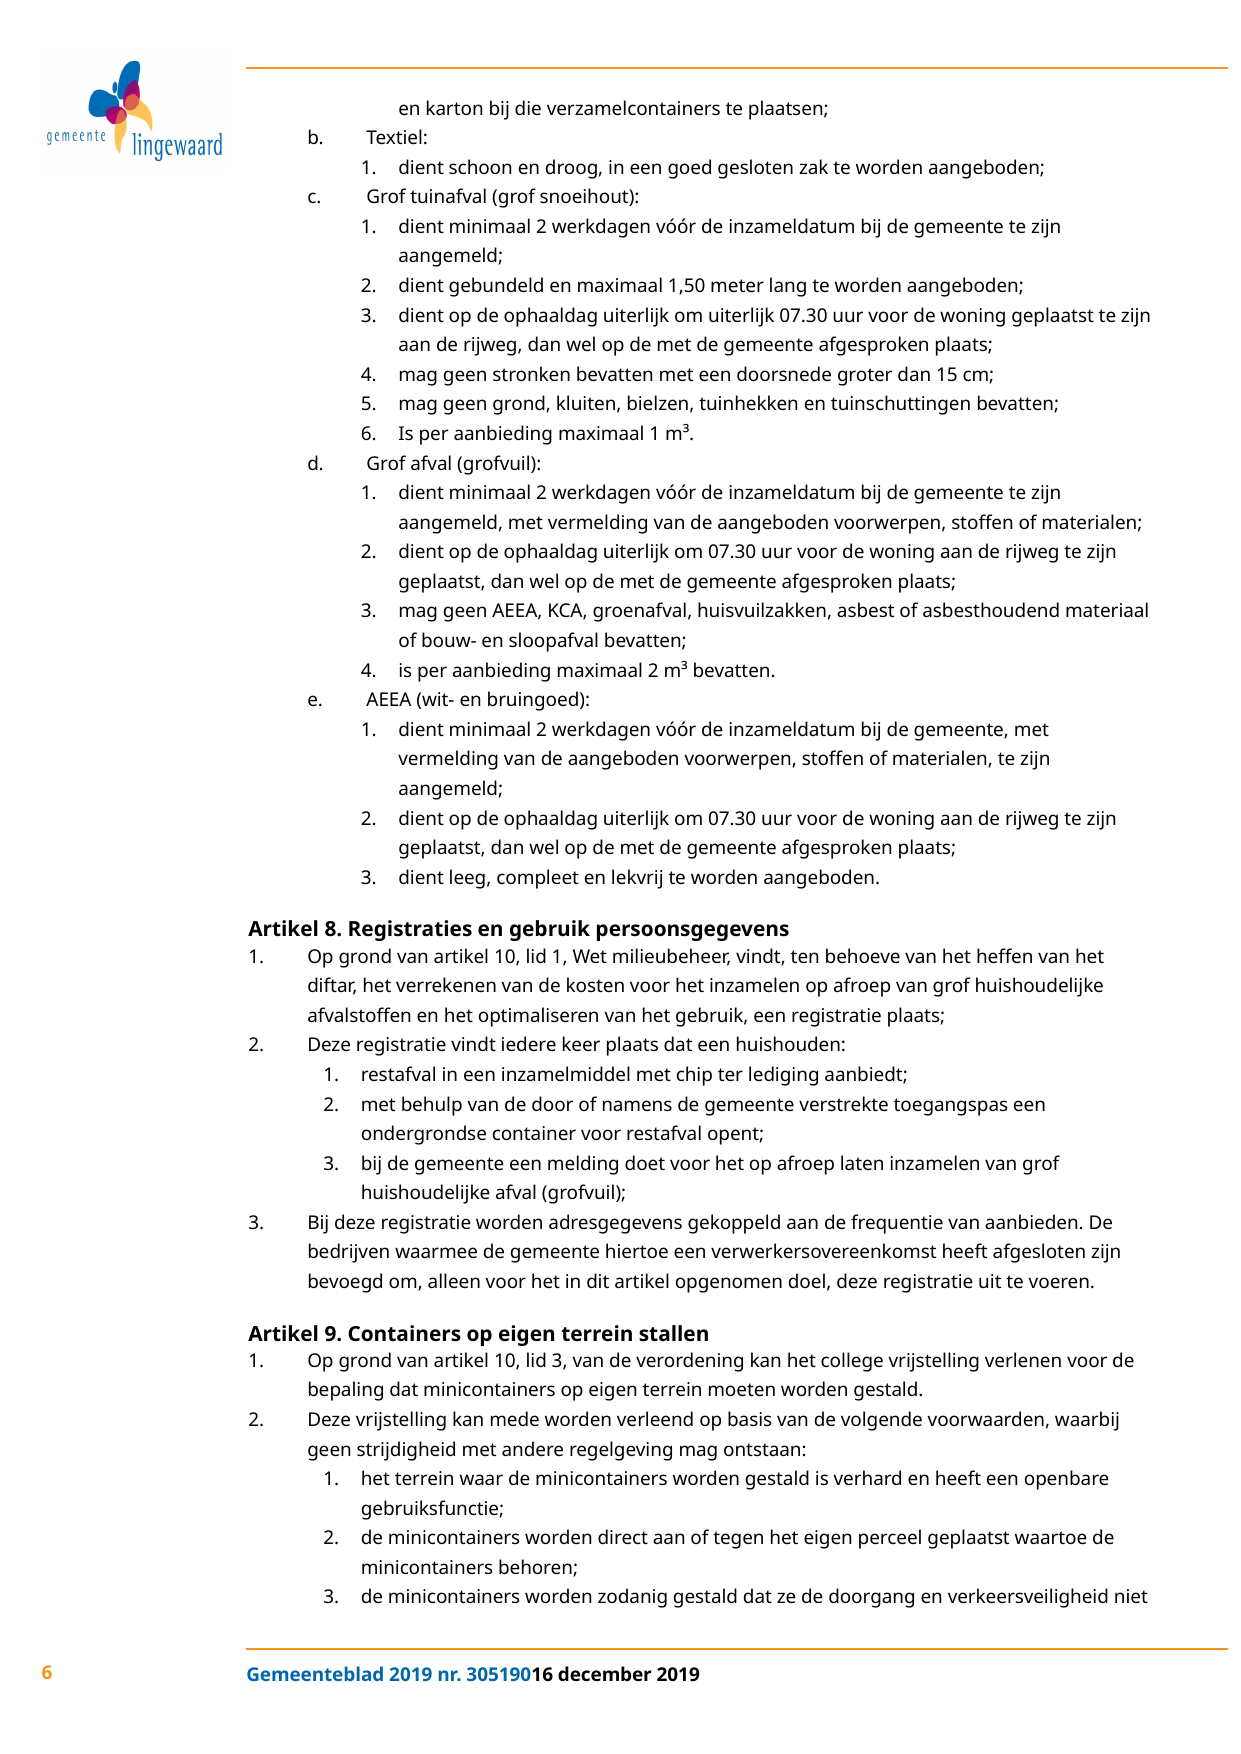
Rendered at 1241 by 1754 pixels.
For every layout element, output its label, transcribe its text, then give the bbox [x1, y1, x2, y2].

list en karton bij die verzamelcontainers te plaatsen; [361, 95, 1152, 121]
list Op grond van artikel 10, lid 3, van de verordening kan het college vrijstelling verlenen voor de bepaling dat minicontainers op eigen terrein moeten worden gestald. [248, 1347, 1152, 1402]
list mag geen grond, kluiten, bielzen, tuinhekken en tuinschuttingen bevatten; [361, 391, 1152, 416]
list Op grond van artikel 10, lid 1, Wet milieubeheer, vindt, ten behoeve van het heffen van het diftar, het verrekenen van de kosten voor het inzamelen op afroep van grof huishoudelijke afvalstoffen en het optimaliseren van het gebruik, een registratie plaats; [248, 943, 1152, 1028]
list mag geen AEEA, KCA, groenafval, huisvuilzakken, asbest of asbesthoudend materiaal of bouw- en sloopafval bevatten; [361, 598, 1152, 653]
list Deze registratie vindt iedere keer plaats dat een huishouden: [248, 1032, 1152, 1057]
list de minicontainers worden direct aan of tegen het eigen perceel geplaatst waartoe de minicontainers behoren; [323, 1524, 1152, 1580]
list dient gebundeld en maximaal 1,50 meter lang te worden aangeboden; [361, 272, 1152, 298]
text Artikel 8. Registraties en gebruik persoonsgegevens [248, 914, 1152, 943]
list AEEA (wit- en bruingoed): [307, 686, 1152, 712]
list restafval in een inzamelmiddel met chip ter lediging aanbiedt; [323, 1061, 1152, 1087]
picture [41, 47, 231, 172]
list bij de gemeente een melding doet voor het op afroep laten inzamelen van grof huishoudelijke afval (grofvuil); [323, 1150, 1152, 1205]
list het terrein waar de minicontainers worden gestald is verhard en heeft een openbare gebruiksfunctie; [323, 1465, 1152, 1521]
text Artikel 9. Containers op eigen terrein stallen [248, 1319, 1152, 1347]
list dient minimaal 2 werkdagen vóór de inzameldatum bij de gemeente, met vermelding van de aangeboden voorwerpen, stoffen of materialen, te zijn aangemeld; [361, 716, 1152, 801]
list dient minimaal 2 werkdagen vóór de inzameldatum bij de gemeente te zijn aangemeld, met vermelding van de aangeboden voorwerpen, stoffen of materialen; [361, 479, 1152, 535]
list Textiel: [307, 124, 1152, 150]
list de minicontainers worden zodanig gestald dat ze de doorgang en verkeersveiligheid niet [323, 1584, 1152, 1609]
list mag geen stronken bevatten met een doorsnede groter dan 15 cm; [361, 361, 1152, 387]
list dient schoon en droog, in een goed gesloten zak te worden aangeboden; [361, 154, 1152, 180]
list Deze vrijstelling kan mede worden verleend op basis van de volgende voorwaarden, waarbij geen strijdigheid met andere regelgeving mag ontstaan: [248, 1406, 1152, 1462]
list dient leeg, compleet en lekvrij te worden aangeboden. [361, 864, 1152, 890]
list Grof afval (grofvuil): [307, 450, 1152, 476]
list met behulp van de door of namens de gemeente verstrekte toegangspas een ondergrondse container voor restafval opent; [323, 1091, 1152, 1146]
list Is per aanbieding maximaal 1 m³. [361, 420, 1152, 446]
list dient op de ophaaldag uiterlijk om 07.30 uur voor de woning aan de rijweg te zijn geplaatst, dan wel op de met de gemeente afgesproken plaats; [361, 538, 1152, 594]
list Bij deze registratie worden adresgegevens gekoppeld aan de frequentie van aanbieden. De bedrijven waarmee de gemeente hiertoe een verwerkersovereenkomst heeft afgesloten zijn bevoegd om, alleen voor het in dit artikel opgenomen doel, deze registratie uit te voeren. [248, 1209, 1152, 1294]
list dient minimaal 2 werkdagen vóór de inzameldatum bij de gemeente te zijn aangemeld; [361, 213, 1152, 268]
list Grof tuinafval (grof snoeihout): [307, 183, 1152, 209]
list dient op de ophaaldag uiterlijk om uiterlijk 07.30 uur voor de woning geplaatst te zijn aan de rijweg, dan wel op de met de gemeente afgesproken plaats; [361, 302, 1152, 357]
list dient op de ophaaldag uiterlijk om 07.30 uur voor de woning aan de rijweg te zijn geplaatst, dan wel op de met de gemeente afgesproken plaats; [361, 805, 1152, 860]
list is per aanbieding maximaal 2 m³ bevatten. [361, 657, 1152, 683]
